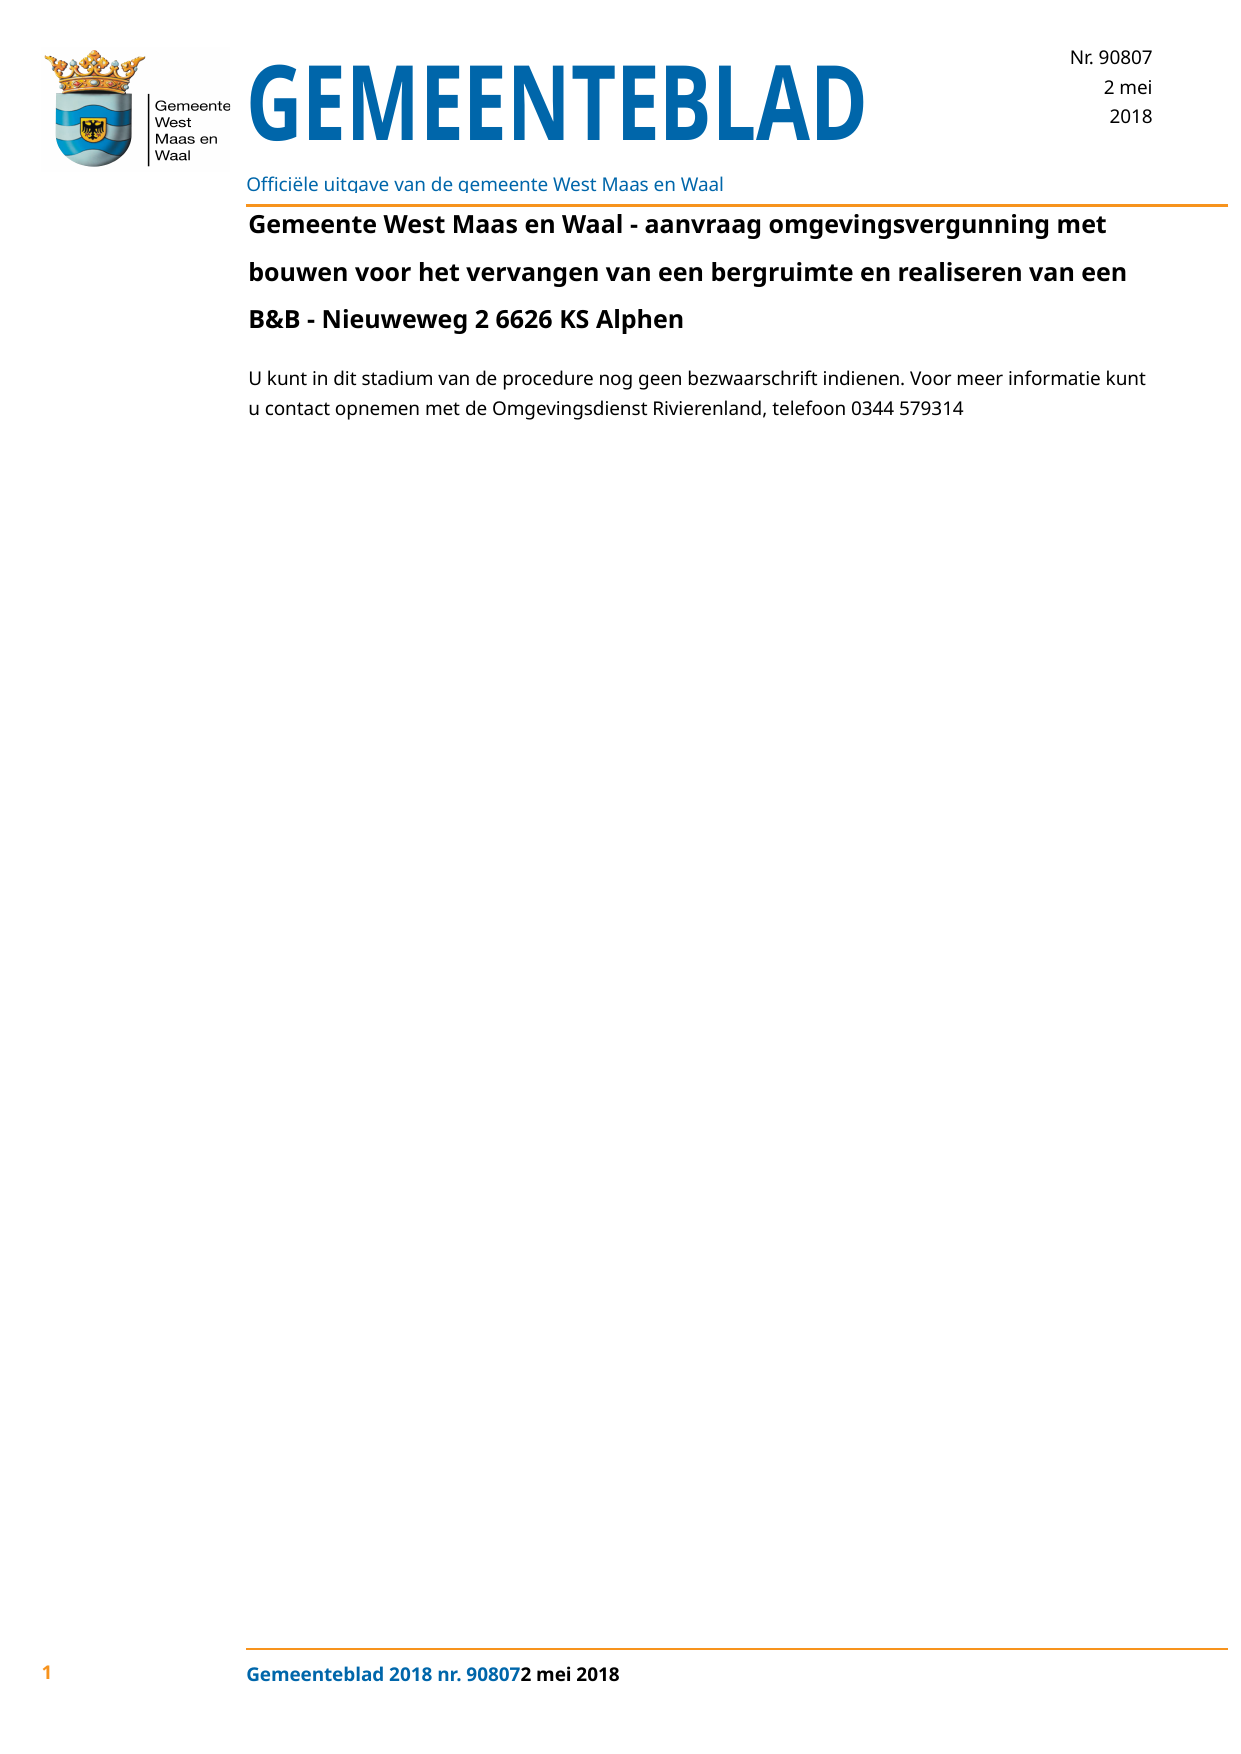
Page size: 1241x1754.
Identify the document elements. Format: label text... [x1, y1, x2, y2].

text Gemeente West Maas en Waal - aanvraag omgevingsvergunning met bouwen voor het vervangen van een bergruimte en realiseren van een B&B - Nieuweweg 2 6626 KS Alphen [248, 207, 1152, 336]
text U kunt in dit stadium van de procedure nog geen bezwaarschrift indienen. Voor meer informatie kunt u contact opnemen met de Omgevingsdienst Rivierenland, telefoon 0344 579314 [248, 366, 1152, 421]
picture [41, 47, 231, 172]
